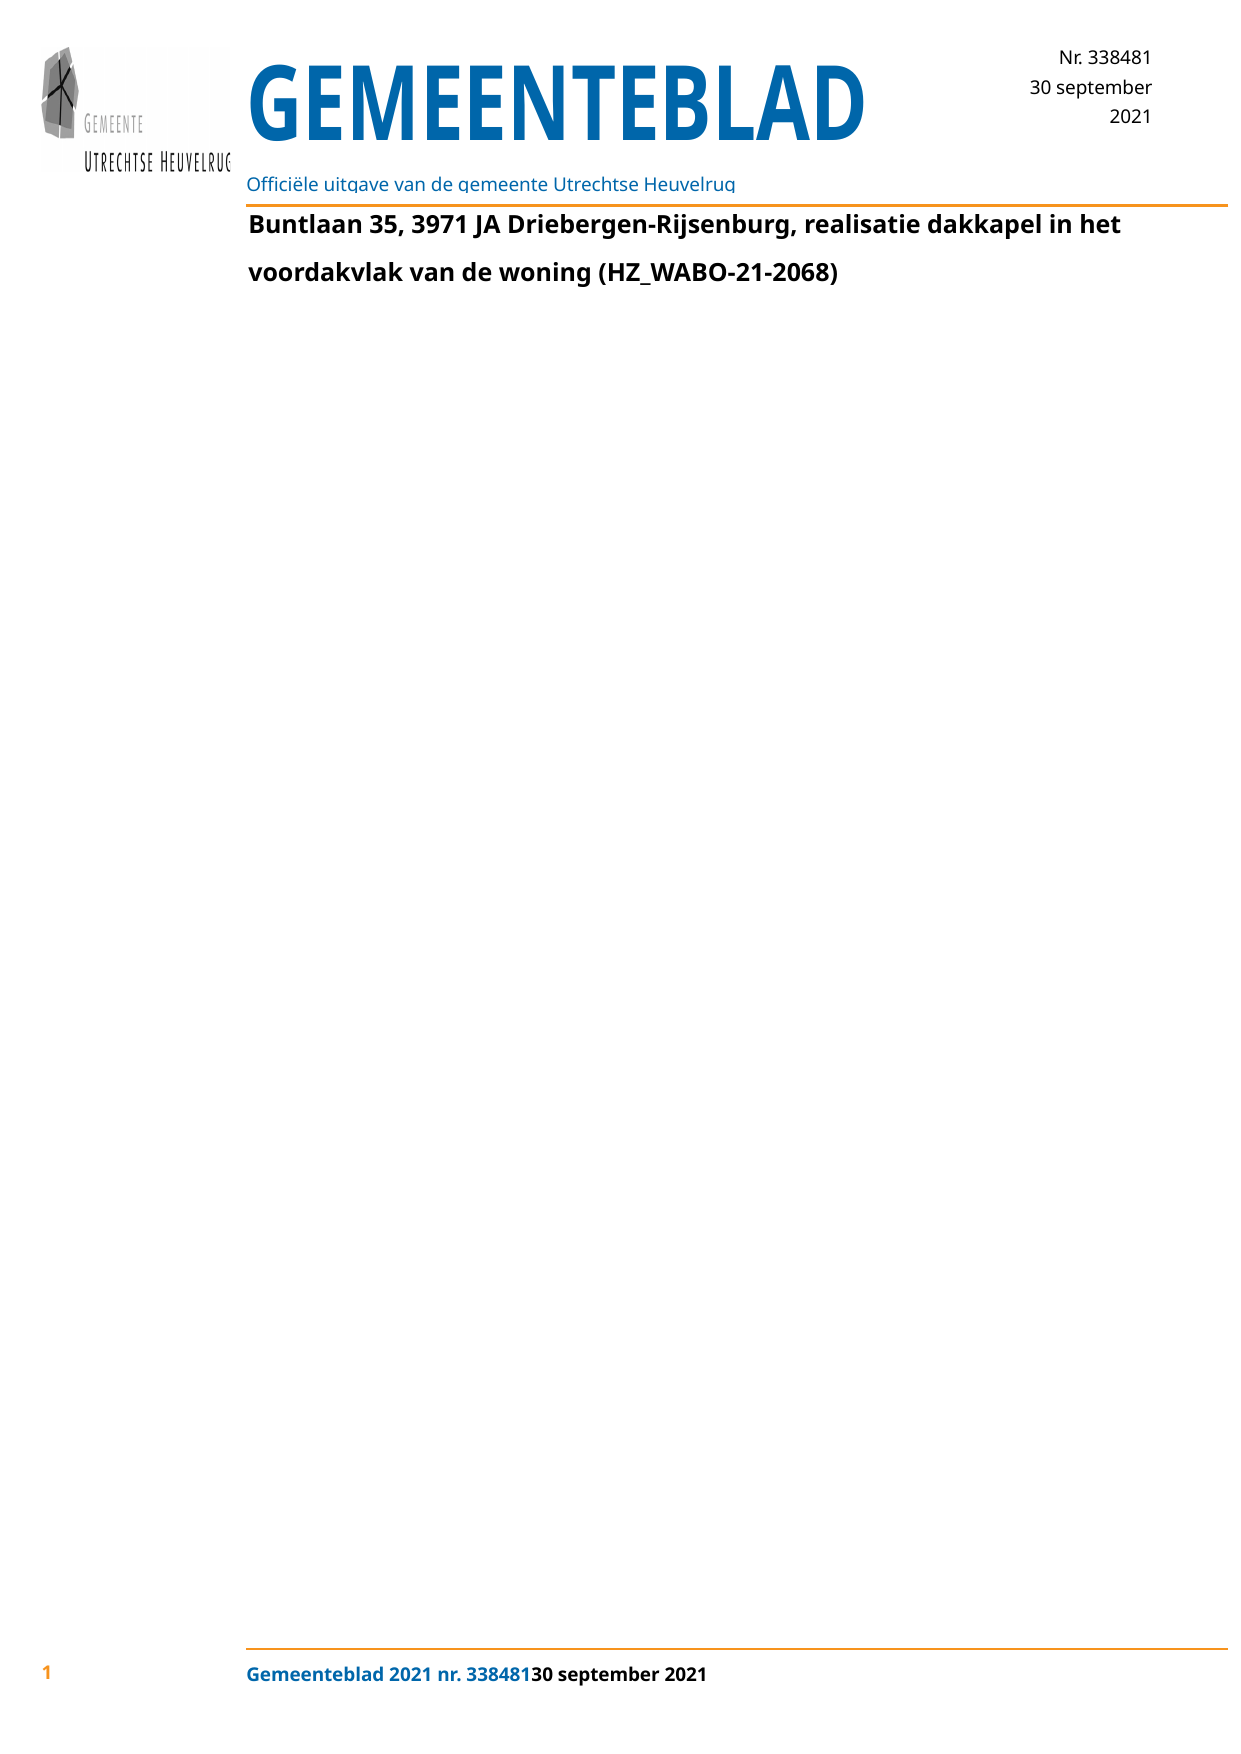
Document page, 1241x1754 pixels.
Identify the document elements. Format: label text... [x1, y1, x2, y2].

picture [41, 47, 231, 172]
text Buntlaan 35, 3971 JA Driebergen-Rijsenburg, realisatie dakkapel in het voordakvlak van de woning (HZ_WABO-21-2068) [248, 207, 1152, 288]
